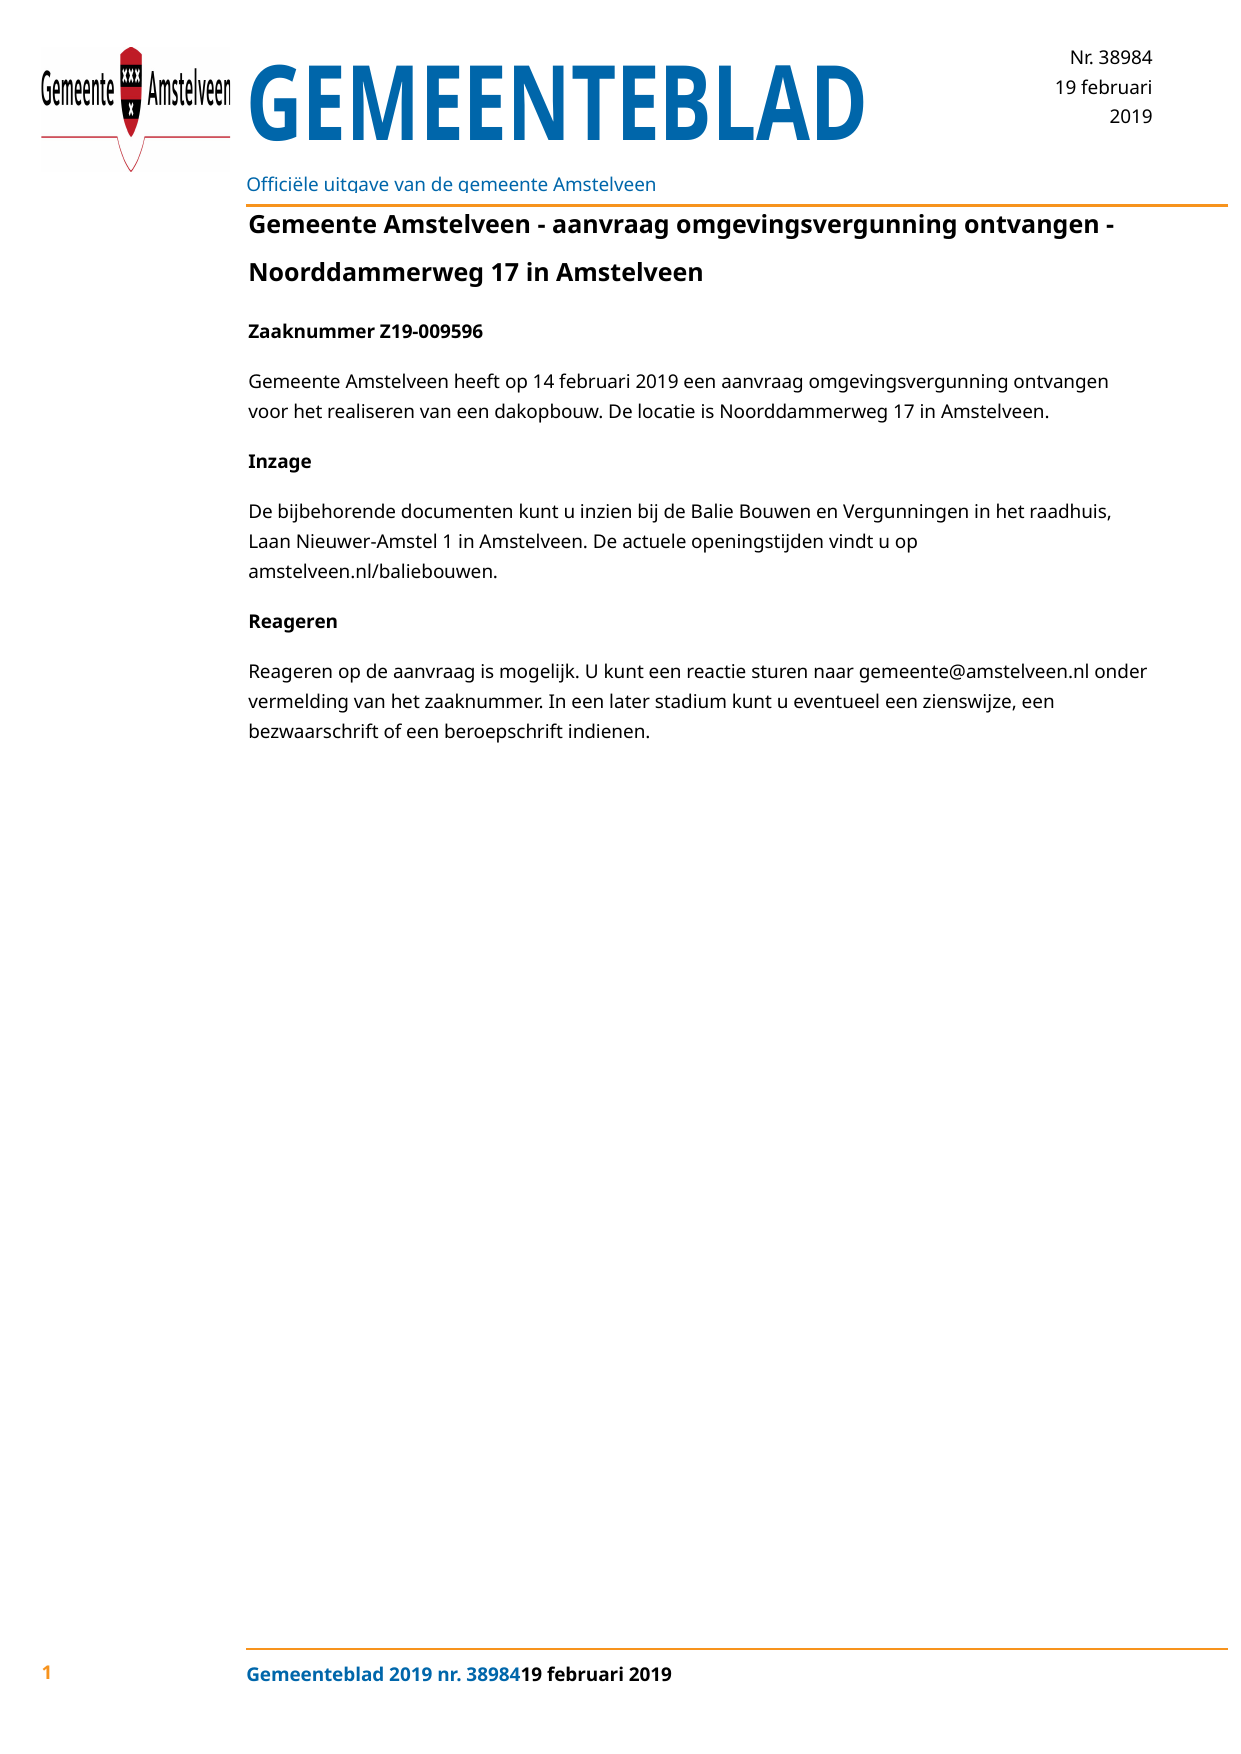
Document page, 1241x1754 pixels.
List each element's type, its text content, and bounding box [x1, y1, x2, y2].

text Zaaknummer Z19-009596 [248, 318, 1152, 344]
text De bijbehorende documenten kunt u inzien bij de Balie Bouwen en Vergunningen in het raadhuis, Laan Nieuwer-Amstel 1 in Amstelveen. De actuele openingstijden vindt u op amstelveen.nl/baliebouwen. [248, 499, 1152, 584]
text Inzage [248, 448, 1152, 474]
picture [41, 47, 231, 172]
text Reageren [248, 608, 1152, 634]
text Gemeente Amstelveen heeft op 14 februari 2019 een aanvraag omgevingsvergunning ontvangen voor het realiseren van een dakopbouw. De locatie is Noorddammerweg 17 in Amstelveen. [248, 368, 1152, 424]
text Reageren op de aanvraag is mogelijk. U kunt een reactie sturen naar gemeente@amstelveen.nl onder vermelding van het zaaknummer. In een later stadium kunt u eventueel een zienswijze, een bezwaarschrift of een beroepschrift indienen. [248, 659, 1152, 744]
text Gemeente Amstelveen - aanvraag omgevingsvergunning ontvangen - Noorddammerweg 17 in Amstelveen [248, 207, 1152, 288]
